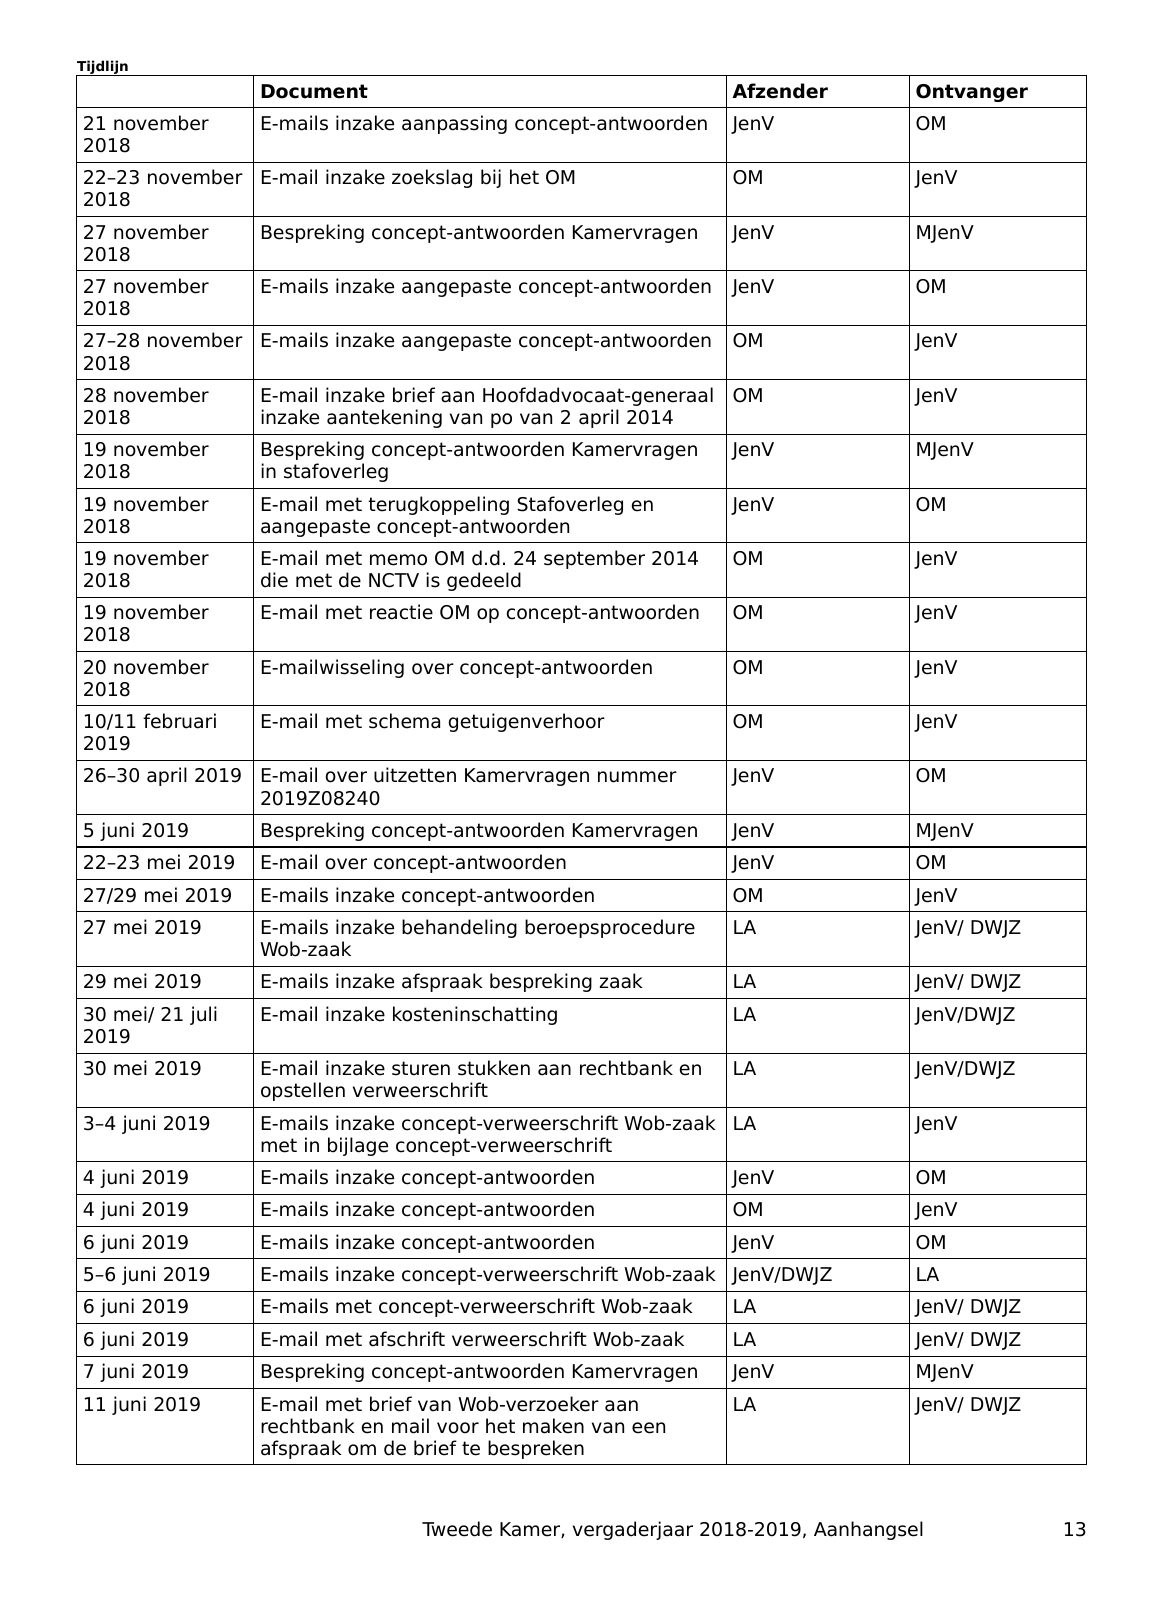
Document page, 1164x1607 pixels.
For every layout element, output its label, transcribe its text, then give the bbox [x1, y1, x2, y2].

table_cell E-mail over concept-antwoorden [254, 848, 726, 879]
table_cell 22–23 november 2018 [77, 163, 253, 216]
table_cell 6 juni 2019 [77, 1227, 253, 1258]
table_cell OM [727, 598, 909, 651]
table_cell OM [727, 880, 909, 911]
table_cell E-mail inzake sturen stukken aan rechtbank en opstellen verweerschrift [254, 1054, 726, 1107]
table_cell JenV [727, 815, 909, 846]
table_cell LA [727, 1292, 909, 1323]
table_cell JenV [910, 652, 1086, 705]
table_cell MJenV [910, 815, 1086, 846]
table_cell E-mail inzake brief aan Hoofdadvocaat-generaal inzake aantekening van po van 2 april 2014 [254, 380, 726, 433]
table_cell 10/11 februari 2019 [77, 706, 253, 760]
table_cell E-mail met schema getuigenverhoor [254, 706, 726, 760]
table_cell LA [727, 912, 909, 966]
table_cell OM [727, 380, 909, 433]
table_cell JenV [727, 489, 909, 542]
table_cell JenV/ DWJZ [910, 912, 1086, 966]
table_cell [77, 76, 253, 107]
table_cell JenV/ DWJZ [910, 967, 1086, 998]
table_cell 27 november 2018 [77, 271, 253, 325]
table_cell Ontvanger [910, 76, 1086, 107]
table_cell E-mails inzake concept-verweerschrift Wob-zaak met in bijlage concept-verweerschrift [254, 1108, 726, 1161]
table_cell OM [910, 271, 1086, 325]
table_cell OM [910, 1162, 1086, 1193]
table_cell OM [727, 652, 909, 705]
table_cell JenV [727, 217, 909, 270]
table_cell 11 juni 2019 [77, 1389, 253, 1464]
table_cell LA [727, 1389, 909, 1464]
table_cell 7 juni 2019 [77, 1357, 253, 1388]
table_cell 21 november 2018 [77, 108, 253, 162]
table_cell E-mails inzake concept-antwoorden [254, 1162, 726, 1193]
table_cell LA [727, 1108, 909, 1161]
table_cell 19 november 2018 [77, 543, 253, 597]
table_cell Document [254, 76, 726, 107]
table_cell 3–4 juni 2019 [77, 1108, 253, 1161]
table_cell 22–23 mei 2019 [77, 848, 253, 879]
table_cell JenV [910, 1195, 1086, 1226]
table_cell E-mailwisseling over concept-antwoorden [254, 652, 726, 705]
table_cell E-mails inzake concept-verweerschrift Wob-zaak [254, 1259, 726, 1291]
table_cell E-mails inzake concept-antwoorden [254, 880, 726, 911]
table_cell OM [910, 1227, 1086, 1258]
table_cell E-mails inzake behandeling beroepsprocedure Wob-zaak [254, 912, 726, 966]
table_cell JenV/DWJZ [727, 1259, 909, 1291]
table_cell JenV [727, 108, 909, 162]
table_cell JenV [727, 435, 909, 488]
table_cell 5 juni 2019 [77, 815, 253, 846]
table_cell 28 november 2018 [77, 380, 253, 433]
table_cell OM [910, 761, 1086, 814]
table_cell JenV [727, 1357, 909, 1388]
table_cell 5–6 juni 2019 [77, 1259, 253, 1291]
table_cell E-mails inzake concept-antwoorden [254, 1195, 726, 1226]
table_cell 27–28 november 2018 [77, 326, 253, 379]
table_cell E-mails inzake aangepaste concept-antwoorden [254, 326, 726, 379]
table_cell JenV/ DWJZ [910, 1324, 1086, 1356]
table_cell JenV/DWJZ [910, 999, 1086, 1052]
table_cell JenV [910, 598, 1086, 651]
table_cell 19 november 2018 [77, 598, 253, 651]
table_cell 29 mei 2019 [77, 967, 253, 998]
table_cell JenV [727, 1227, 909, 1258]
table_cell JenV [727, 271, 909, 325]
table_header Tijdlijn [77, 59, 1087, 75]
table_cell 6 juni 2019 [77, 1292, 253, 1323]
table_cell 6 juni 2019 [77, 1324, 253, 1356]
table_cell 27 mei 2019 [77, 912, 253, 966]
table_cell E-mail met reactie OM op concept-antwoorden [254, 598, 726, 651]
table_cell JenV [910, 543, 1086, 597]
table_cell JenV [910, 380, 1086, 433]
table_cell JenV [727, 848, 909, 879]
table_cell OM [727, 543, 909, 597]
table_cell Bespreking concept-antwoorden Kamervragen [254, 217, 726, 270]
table_cell E-mail met brief van Wob-verzoeker aan rechtbank en mail voor het maken van een afspraak om de brief te bespreken [254, 1389, 726, 1464]
table_cell JenV [910, 880, 1086, 911]
table_cell E-mails inzake aanpassing concept-antwoorden [254, 108, 726, 162]
table_cell JenV [727, 1162, 909, 1193]
table_cell E-mail over uitzetten Kamervragen nummer 2019Z08240 [254, 761, 726, 814]
table_cell Bespreking concept-antwoorden Kamervragen [254, 1357, 726, 1388]
table_cell LA [727, 967, 909, 998]
table_cell 4 juni 2019 [77, 1195, 253, 1226]
table_cell OM [910, 108, 1086, 162]
table_cell E-mail met memo OM d.d. 24 september 2014 die met de NCTV is gedeeld [254, 543, 726, 597]
table_cell Afzender [727, 76, 909, 107]
table_cell OM [910, 848, 1086, 879]
table_cell 19 november 2018 [77, 489, 253, 542]
table_cell JenV/DWJZ [910, 1054, 1086, 1107]
table_cell 20 november 2018 [77, 652, 253, 705]
table_cell JenV [910, 1108, 1086, 1161]
table_cell JenV/ DWJZ [910, 1389, 1086, 1464]
table_cell LA [727, 1324, 909, 1356]
table_cell Bespreking concept-antwoorden Kamervragen [254, 815, 726, 846]
table_cell LA [727, 1054, 909, 1107]
table_cell 27 november 2018 [77, 217, 253, 270]
table_cell LA [727, 999, 909, 1052]
table_cell OM [727, 326, 909, 379]
table_cell OM [727, 163, 909, 216]
table_cell 26–30 april 2019 [77, 761, 253, 814]
table_cell MJenV [910, 1357, 1086, 1388]
table_cell E-mails inzake concept-antwoorden [254, 1227, 726, 1258]
table_cell JenV [727, 761, 909, 814]
table_cell 30 mei 2019 [77, 1054, 253, 1107]
table_cell 4 juni 2019 [77, 1162, 253, 1193]
table_cell 27/29 mei 2019 [77, 880, 253, 911]
table_cell JenV [910, 326, 1086, 379]
table_cell JenV [910, 163, 1086, 216]
table_cell E-mails inzake afspraak bespreking zaak [254, 967, 726, 998]
table_cell E-mail inzake zoekslag bij het OM [254, 163, 726, 216]
table_cell OM [727, 706, 909, 760]
table_cell Bespreking concept-antwoorden Kamervragen in stafoverleg [254, 435, 726, 488]
table_cell JenV [910, 706, 1086, 760]
table_cell OM [727, 1195, 909, 1226]
table_cell MJenV [910, 435, 1086, 488]
table_cell E-mail met terugkoppeling Stafoverleg en aangepaste concept-antwoorden [254, 489, 726, 542]
table_cell JenV/ DWJZ [910, 1292, 1086, 1323]
table_cell 19 november 2018 [77, 435, 253, 488]
table_cell E-mails met concept-verweerschrift Wob-zaak [254, 1292, 726, 1323]
table_cell E-mail met afschrift verweerschrift Wob-zaak [254, 1324, 726, 1356]
table_cell E-mails inzake aangepaste concept-antwoorden [254, 271, 726, 325]
table_cell LA [910, 1259, 1086, 1291]
table_cell 30 mei/ 21 juli 2019 [77, 999, 253, 1052]
table_cell OM [910, 489, 1086, 542]
table_cell MJenV [910, 217, 1086, 270]
table_cell E-mail inzake kosteninschatting [254, 999, 726, 1052]
